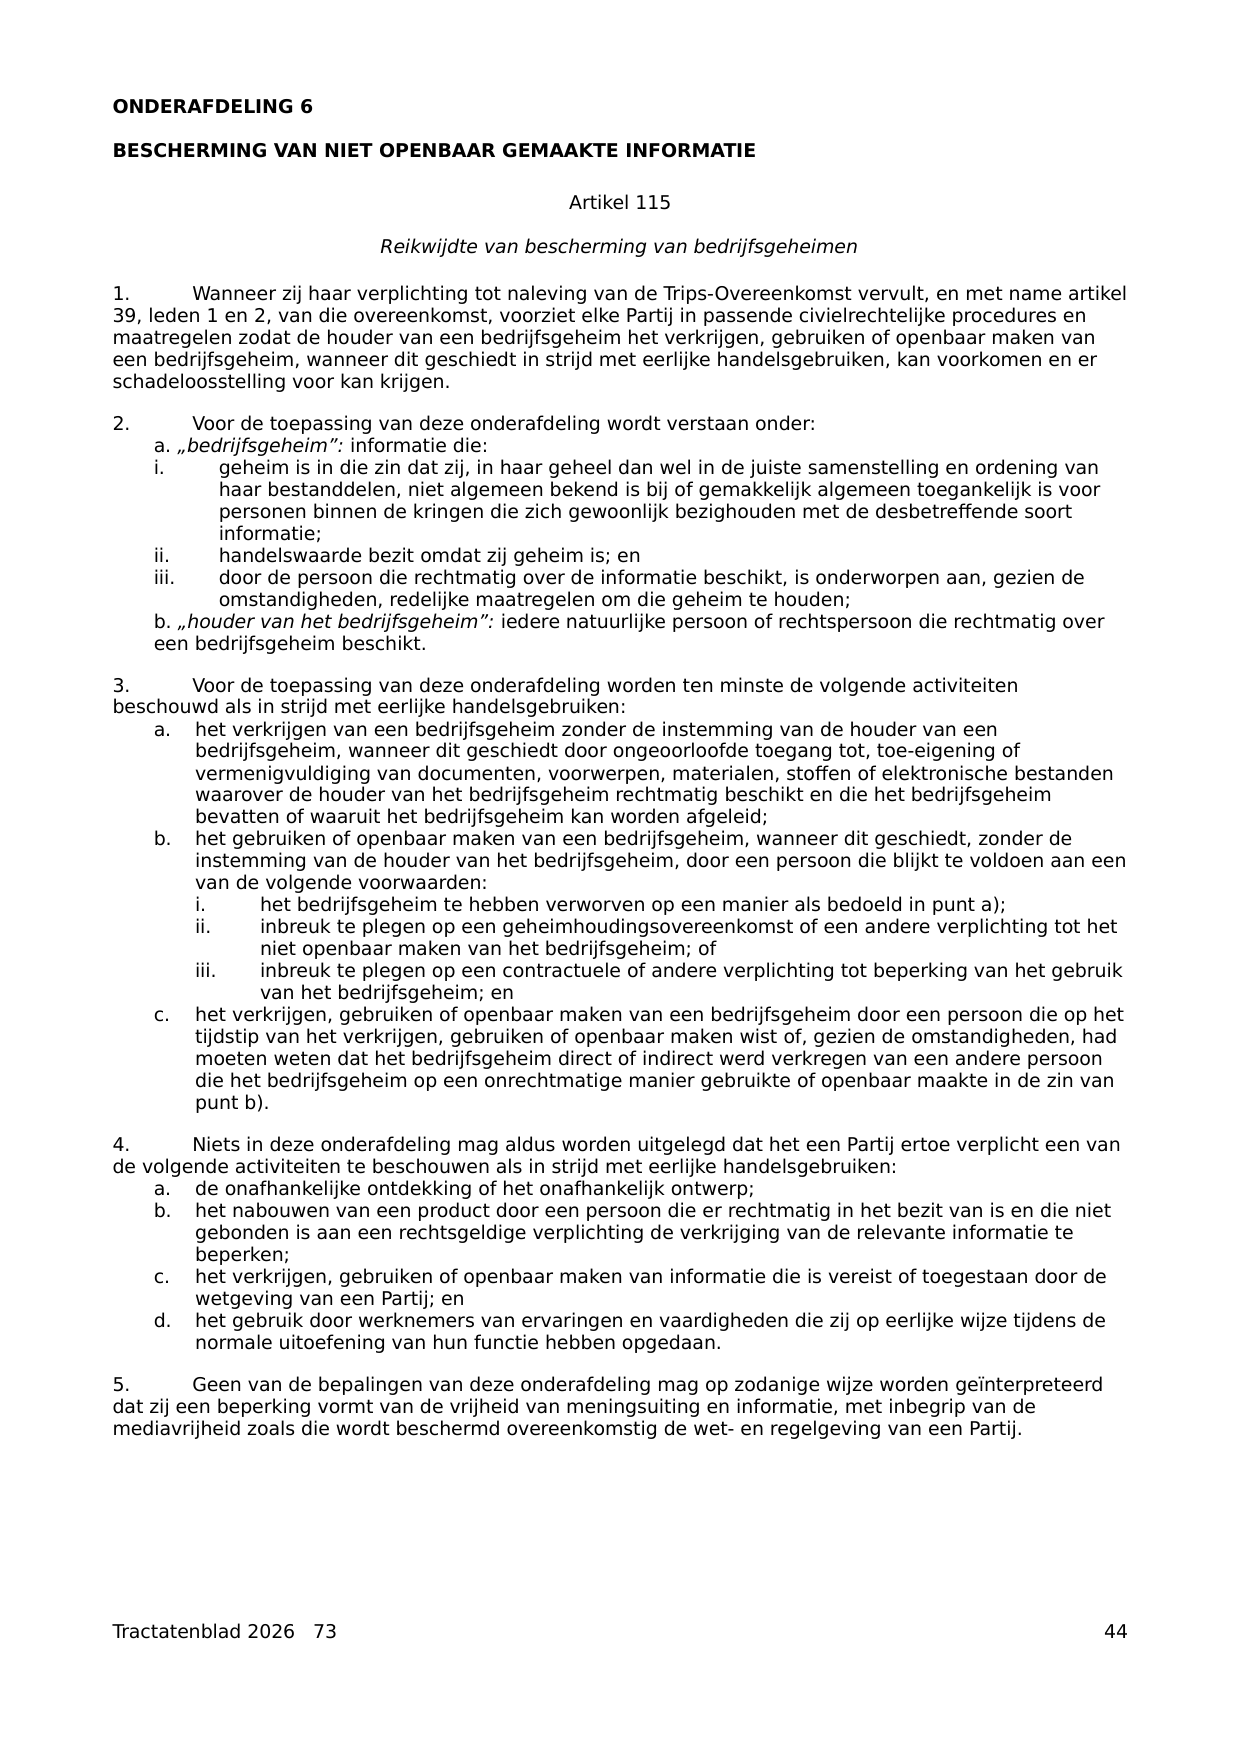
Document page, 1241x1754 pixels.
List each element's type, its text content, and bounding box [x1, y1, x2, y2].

subtitle ONDERAFDELING 6 BESCHERMING VAN NIET OPENBAAR GEMAAKTE INFORMATIE [112, 96, 1128, 162]
text c. het verkrijgen, gebruiken of openbaar maken van een bedrijfsgeheim door een persoon die op het tijdstip van het verkrijgen, gebruiken of openbaar maken wist of, gezien de omstandigheden, had moeten weten dat het bedrijfsgeheim direct of indirect werd verkregen van een andere persoon die het bedrijfsgeheim op een onrechtmatige manier gebruikte of openbaar maakte in de zin van punt b). [153, 1004, 1128, 1114]
text a. „bedrijfsgeheim”: informatie die: [153, 435, 1128, 457]
text b. het nabouwen van een product door een persoon die er rechtmatig in het bezit van is en die niet gebonden is aan een rechtsgeldige verplichting de verkrijging van de relevante informatie te beperken; [153, 1200, 1128, 1266]
text ii. inbreuk te plegen op een geheimhoudingsovereenkomst of een andere verplichting tot het niet openbaar maken van het bedrijfsgeheim; of [195, 916, 1128, 960]
text a. de onafhankelijke ontdekking of het onafhankelijk ontwerp; [153, 1178, 1128, 1200]
text 3. Voor de toepassing van deze onderafdeling worden ten minste de volgende activiteiten beschouwd als in strijd met eerlijke handelsgebruiken: [112, 674, 1128, 718]
text 1. Wanneer zij haar verplichting tot naleving van de Trips-Overeenkomst vervult, en met name artikel 39, leden 1 en 2, van die overeenkomst, voorziet elke Partij in passende civielrechtelijke procedures en maatregelen zodat de houder van een bedrijfsgeheim het verkrijgen, gebruiken of openbaar maken van een bedrijfsgeheim, wanneer dit geschiedt in strijd met eerlijke handelsgebruiken, kan voorkomen en er schadeloosstelling voor kan krijgen. [112, 283, 1128, 393]
text 2. Voor de toepassing van deze onderafdeling wordt verstaan onder: [112, 413, 1128, 435]
subtitle Artikel 115 Reikwijdte van bescherming van bedrijfsgeheimen [112, 192, 1128, 258]
text iii. door de persoon die rechtmatig over de informatie beschikt, is onderworpen aan, gezien de omstandigheden, redelijke maatregelen om die geheim te houden; [153, 567, 1128, 611]
text d. het gebruik door werknemers van ervaringen en vaardigheden die zij op eerlijke wijze tijdens de normale uitoefening van hun functie hebben opgedaan. [153, 1310, 1128, 1354]
text i. het bedrijfsgeheim te hebben verworven op een manier als bedoeld in punt a); [195, 894, 1128, 916]
text b. „houder van het bedrijfsgeheim”: iedere natuurlijke persoon of rechtspersoon die rechtmatig over een bedrijfsgeheim beschikt. [153, 611, 1128, 654]
text b. het gebruiken of openbaar maken van een bedrijfsgeheim, wanneer dit geschiedt, zonder de instemming van de houder van het bedrijfsgeheim, door een persoon die blijkt te voldoen aan een van de volgende voorwaarden: [153, 828, 1128, 894]
text 4. Niets in deze onderafdeling mag aldus worden uitgelegd dat het een Partij ertoe verplicht een van de volgende activiteiten te beschouwen als in strijd met eerlijke handelsgebruiken: [112, 1134, 1128, 1178]
text a. het verkrijgen van een bedrijfsgeheim zonder de instemming van de houder van een bedrijfsgeheim, wanneer dit geschiedt door ongeoorloofde toegang tot, toe-eigening of vermenigvuldiging van documenten, voorwerpen, materialen, stoffen of elektronische bestanden waarover de houder van het bedrijfsgeheim rechtmatig beschikt en die het bedrijfsgeheim bevatten of waaruit het bedrijfsgeheim kan worden afgeleid; [153, 718, 1128, 828]
text c. het verkrijgen, gebruiken of openbaar maken van informatie die is vereist of toegestaan door de wetgeving van een Partij; en [153, 1266, 1128, 1310]
text 5. Geen van de bepalingen van deze onderafdeling mag op zodanige wijze worden geïnterpreteerd dat zij een beperking vormt van de vrijheid van meningsuiting en informatie, met inbegrip van de mediavrijheid zoals die wordt beschermd overeenkomstig de wet- en regelgeving van een Partij. [112, 1374, 1128, 1440]
text ii. handelswaarde bezit omdat zij geheim is; en [153, 544, 1128, 567]
text iii. inbreuk te plegen op een contractuele of andere verplichting tot beperking van het gebruik van het bedrijfsgeheim; en [195, 960, 1128, 1004]
text i. geheim is in die zin dat zij, in haar geheel dan wel in de juiste samenstelling en ordening van haar bestanddelen, niet algemeen bekend is bij of gemakkelijk algemeen toegankelijk is voor personen binnen de kringen die zich gewoonlijk bezighouden met de desbetreffende soort informatie; [153, 457, 1128, 544]
